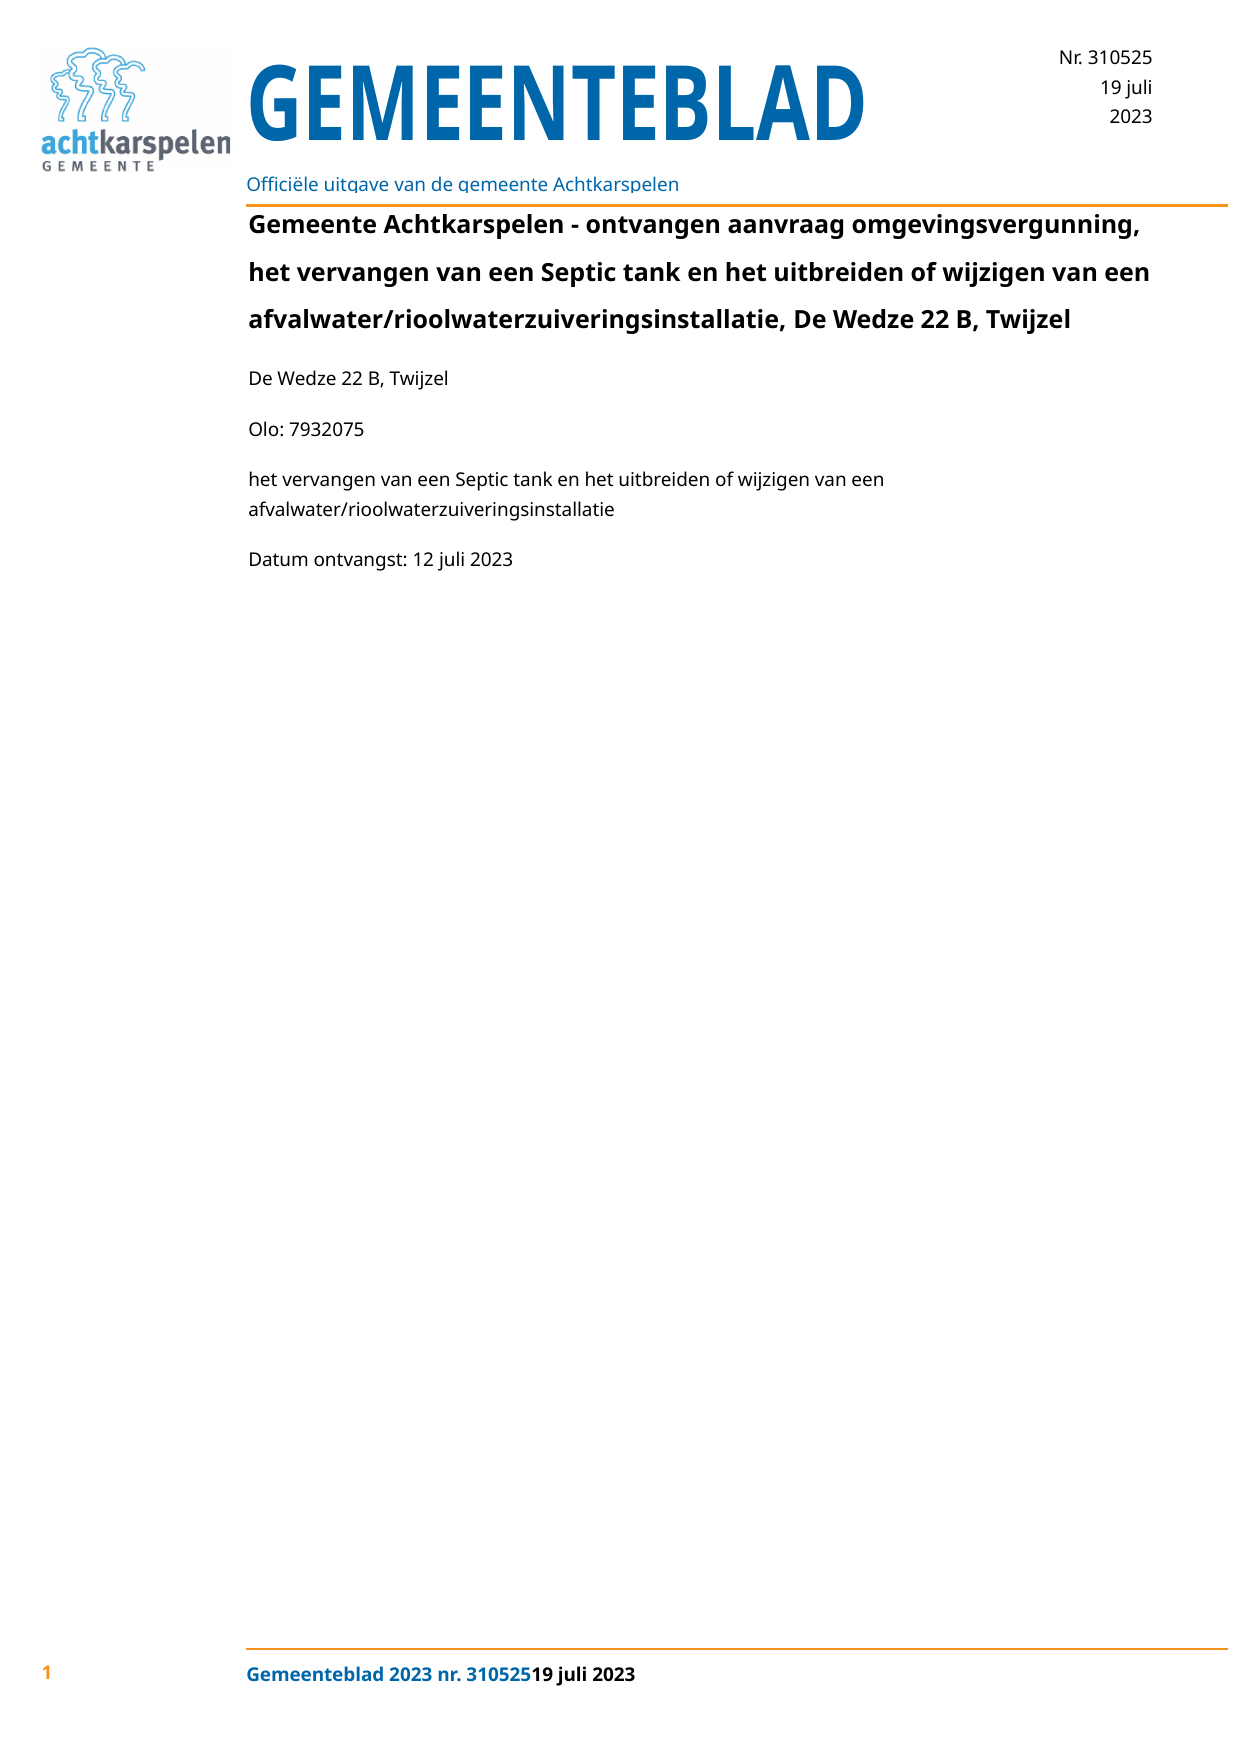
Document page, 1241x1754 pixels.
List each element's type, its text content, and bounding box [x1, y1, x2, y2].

text Gemeente Achtkarspelen - ontvangen aanvraag omgevingsvergunning, het vervangen van een Septic tank en het uitbreiden of wijzigen van een afvalwater/rioolwaterzuiveringsinstallatie, De Wedze 22 B, Twijzel [248, 207, 1152, 336]
text Olo: 7932075 [248, 416, 1152, 442]
text Datum ontvangst: 12 juli 2023 [248, 546, 1152, 572]
text het vervangen van een Septic tank en het uitbreiden of wijzigen van een afvalwater/rioolwaterzuiveringsinstallatie [248, 466, 1152, 522]
text De Wedze 22 B, Twijzel [248, 366, 1152, 391]
picture [41, 47, 231, 172]
